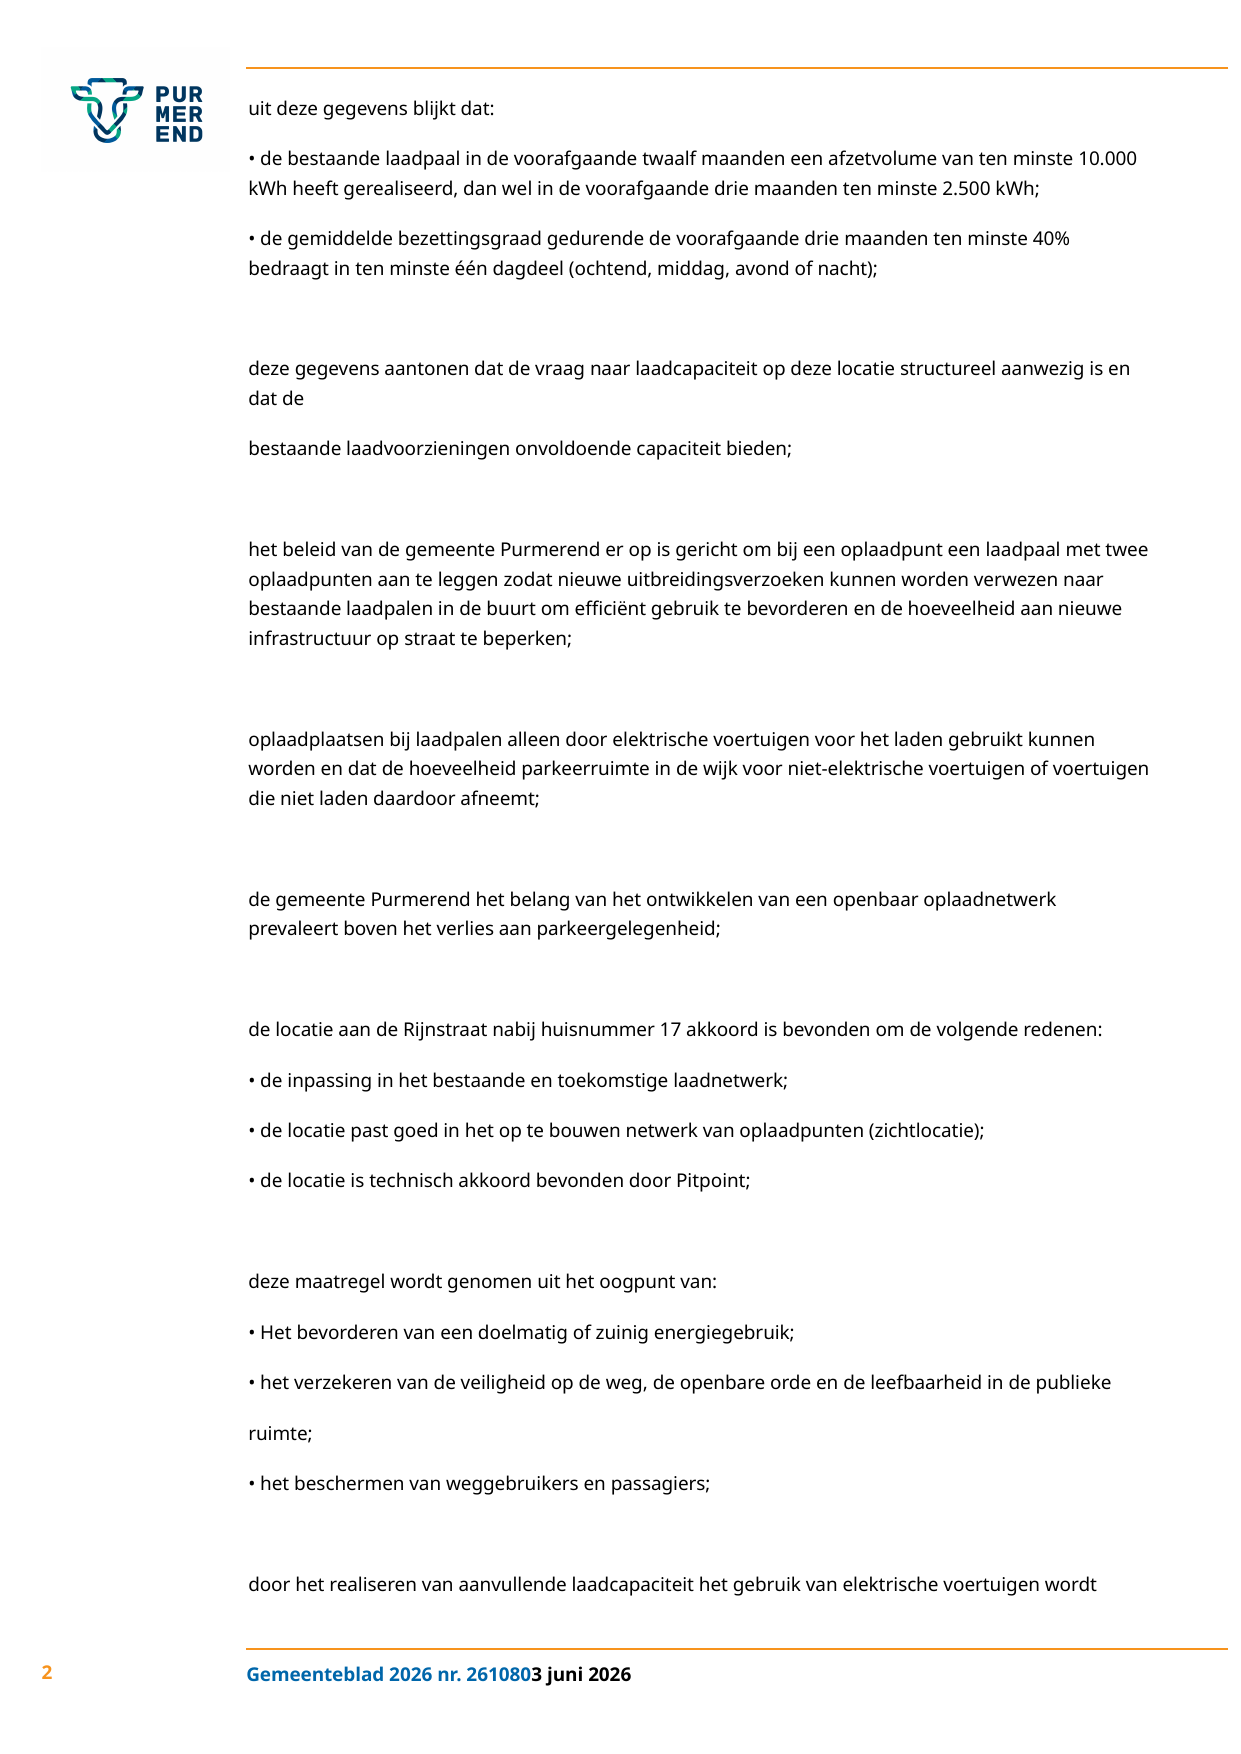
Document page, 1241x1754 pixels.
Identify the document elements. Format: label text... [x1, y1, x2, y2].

text • de locatie is technisch akkoord bevonden door Pitpoint; [248, 1168, 1152, 1193]
text ruimte; [248, 1420, 1152, 1446]
text deze gegevens aantonen dat de vraag naar laadcapaciteit op deze locatie structureel aanwezig is en dat de [248, 356, 1152, 411]
text oplaadplaatsen bij laadpalen alleen door elektrische voertuigen voor het laden gebruikt kunnen worden en dat de hoeveelheid parkeerruimte in de wijk voor niet-elektrische voertuigen of voertuigen die niet laden daardoor afneemt; [248, 726, 1152, 811]
text de locatie aan de Rijnstraat nabij huisnummer 17 akkoord is bevonden om de volgende redenen: [248, 1016, 1152, 1042]
text • de inpassing in het bestaande en toekomstige laadnetwerk; [248, 1067, 1152, 1093]
text het beleid van de gemeente Purmerend er op is gericht om bij een oplaadpunt een laadpaal met twee oplaadpunten aan te leggen zodat nieuwe uitbreidingsverzoeken kunnen worden verwezen naar bestaande laadpalen in de buurt om efficiënt gebruik te bevorderen en de hoeveelheid aan nieuwe infrastructuur op straat te beperken; [248, 536, 1152, 651]
text • de gemiddelde bezettingsgraad gedurende de voorafgaande drie maanden ten minste 40% bedraagt in ten minste één dagdeel (ochtend, middag, avond of nacht); [248, 225, 1152, 281]
text door het realiseren van aanvullende laadcapaciteit het gebruik van elektrische voertuigen wordt [248, 1571, 1152, 1597]
text • Het bevorderen van een doelmatig of zuinig energiegebruik; [248, 1319, 1152, 1345]
text deze maatregel wordt genomen uit het oogpunt van: [248, 1268, 1152, 1294]
text • de locatie past goed in het op te bouwen netwerk van oplaadpunten (zichtlocatie); [248, 1117, 1152, 1143]
text uit deze gegevens blijkt dat: [248, 95, 1152, 121]
text bestaande laadvoorzieningen onvoldoende capaciteit bieden; [248, 436, 1152, 461]
text • het verzekeren van de veiligheid op de weg, de openbare orde en de leefbaarheid in de publieke [248, 1369, 1152, 1395]
picture [41, 47, 231, 172]
text • het beschermen van weggebruikers en passagiers; [248, 1470, 1152, 1496]
text • de bestaande laadpaal in de voorafgaande twaalf maanden een afzetvolume van ten minste 10.000 kWh heeft gerealiseerd, dan wel in de voorafgaande drie maanden ten minste 2.500 kWh; [248, 145, 1152, 201]
text de gemeente Purmerend het belang van het ontwikkelen van een openbaar oplaadnetwerk prevaleert boven het verlies aan parkeergelegenheid; [248, 886, 1152, 941]
